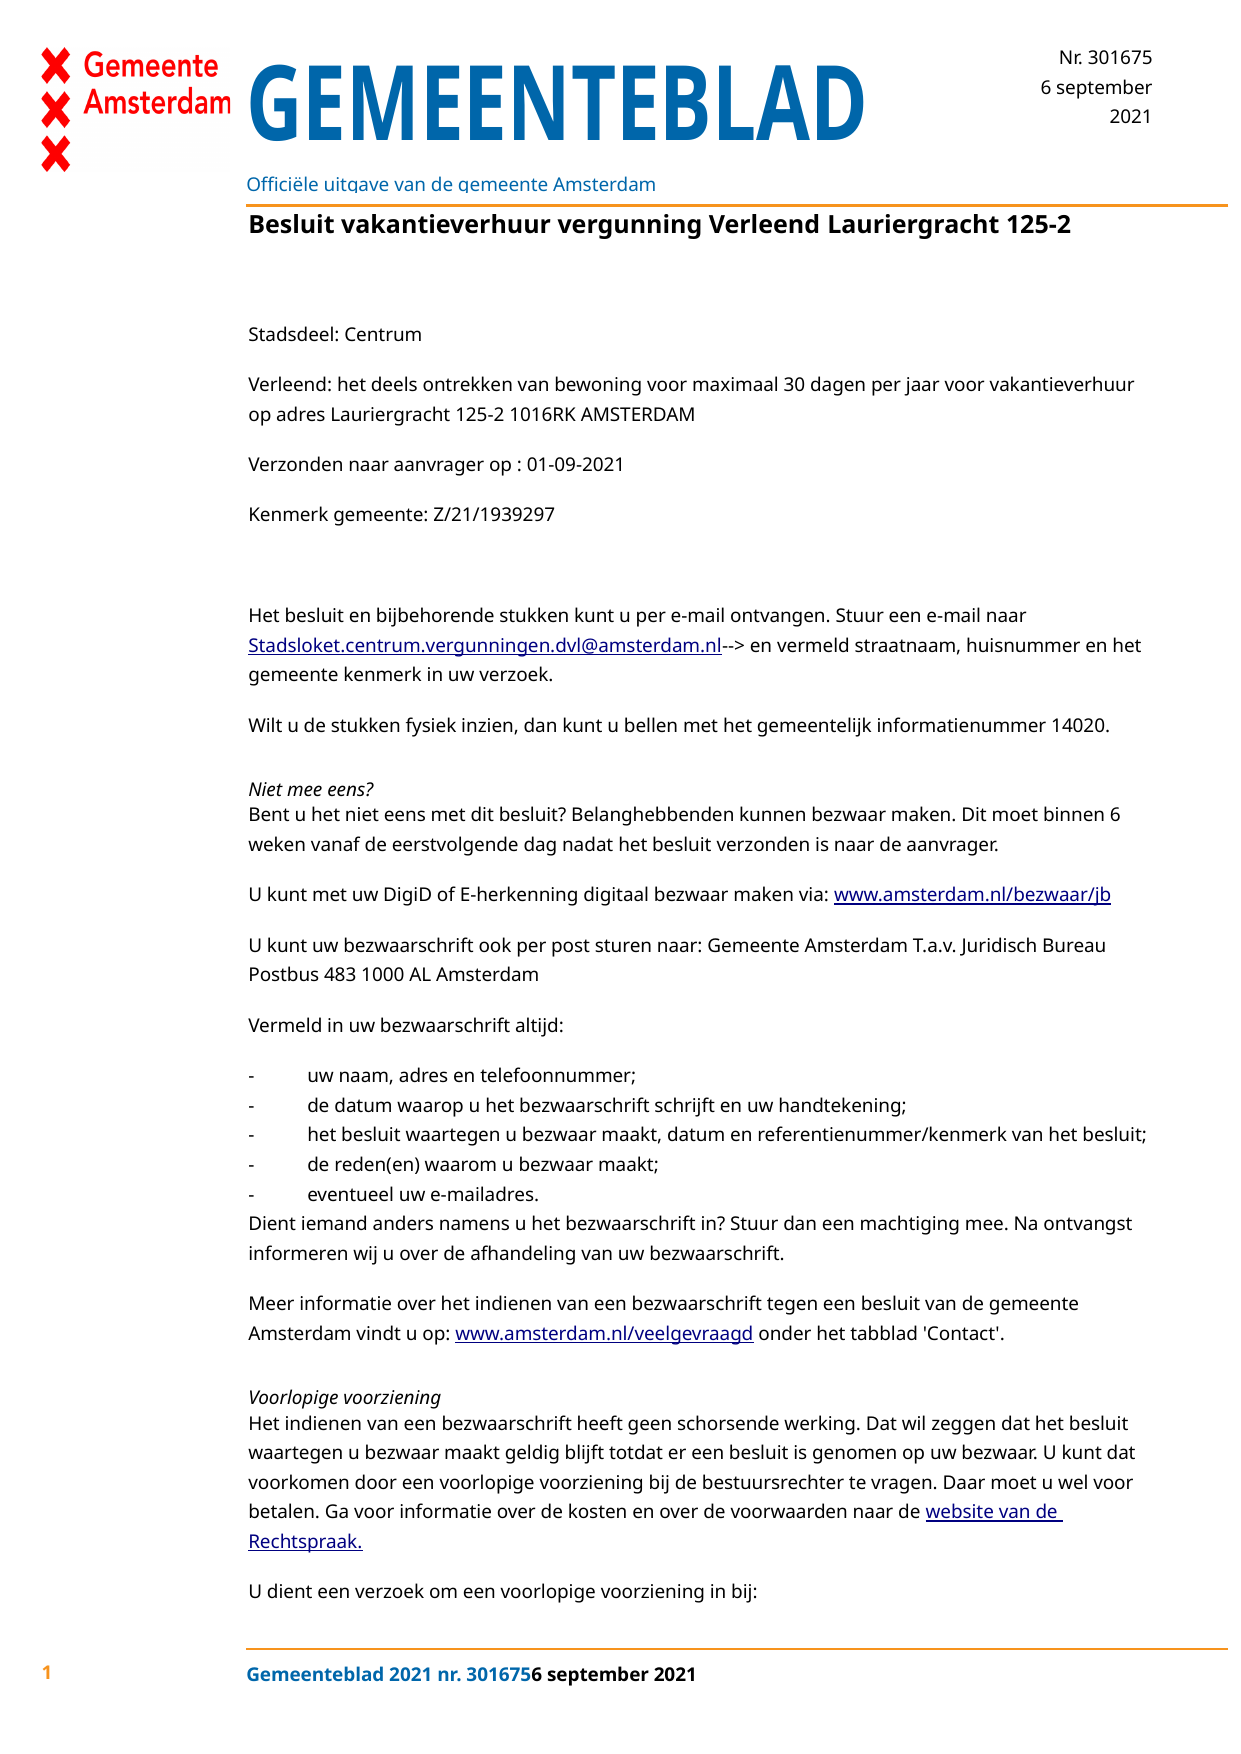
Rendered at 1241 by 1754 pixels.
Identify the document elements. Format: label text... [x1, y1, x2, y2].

text Vermeld in uw bezwaarschrift altijd: [248, 1012, 1152, 1038]
picture [41, 47, 231, 172]
text Meer informatie over het indienen van een bezwaarschrift tegen een besluit van de gemeente Amsterdam vindt u op: www.amsterdam.nl/veelgevraagd onder het tabblad 'Contact'. [248, 1290, 1152, 1346]
text Verleend: het deels ontrekken van bewoning voor maximaal 30 dagen per jaar voor vakantieverhuur op adres Lauriergracht 125-2 1016RK AMSTERDAM [248, 371, 1152, 426]
text U dient een verzoek om een voorlopige voorziening in bij: [248, 1578, 1152, 1604]
text Kenmerk gemeente: Z/21/1939297 [248, 502, 1152, 527]
list uw naam, adres en telefoonnummer; [248, 1062, 1152, 1088]
text Besluit vakantieverhuur vergunning Verleend Lauriergracht 125-2 [248, 207, 1152, 241]
list de datum waarop u het bezwaarschrift schrijft en uw handtekening; [248, 1092, 1152, 1118]
text Verzonden naar aanvrager op : 01-09-2021 [248, 451, 1152, 477]
text Bent u het niet eens met dit besluit? Belanghebbenden kunnen bezwaar maken. Dit moet binnen 6 weken vanaf de eerstvolgende dag nadat het besluit verzonden is naar de aanvrager. [248, 802, 1152, 857]
text U kunt uw bezwaarschrift ook per post sturen naar: Gemeente Amsterdam T.a.v. Juridisch Bureau Postbus 483 1000 AL Amsterdam [248, 932, 1152, 987]
list de reden(en) waarom u bezwaar maakt; [248, 1151, 1152, 1177]
list eventueel uw e-mailadres. [248, 1181, 1152, 1207]
text Niet mee eens? [248, 776, 1152, 802]
list het besluit waartegen u bezwaar maakt, datum en referentienummer/kenmerk van het besluit; [248, 1122, 1152, 1147]
text Het besluit en bijbehorende stukken kunt u per e-mail ontvangen. Stuur een e-mail naar Stadsloket.centrum.vergunningen.dvl@amsterdam.nl--> en vermeld straatnaam, huisnummer en het gemeente kenmerk in uw verzoek. [248, 602, 1152, 687]
text Voorlopige voorziening [248, 1384, 1152, 1410]
text U kunt met uw DigiD of E-herkenning digitaal bezwaar maken via: www.amsterdam.nl/bezwaar/jb [248, 882, 1152, 907]
text Dient iemand anders namens u het bezwaarschrift in? Stuur dan een machtiging mee. Na ontvangst informeren wij u over de afhandeling van uw bezwaarschrift. [248, 1210, 1152, 1266]
text Het indienen van een bezwaarschrift heeft geen schorsende werking. Dat wil zeggen dat het besluit waartegen u bezwaar maakt geldig blijft totdat er een besluit is genomen op uw bezwaar. U kunt dat voorkomen door een voorlopige voorziening bij de bestuursrechter te vragen. Daar moet u wel voor betalen. Ga voor informatie over de kosten en over de voorwaarden naar de website van de Rechtspraak. [248, 1410, 1152, 1554]
text Wilt u de stukken fysiek inzien, dan kunt u bellen met het gemeentelijk informatienummer 14020. [248, 712, 1152, 738]
text Stadsdeel: Centrum [248, 321, 1152, 346]
